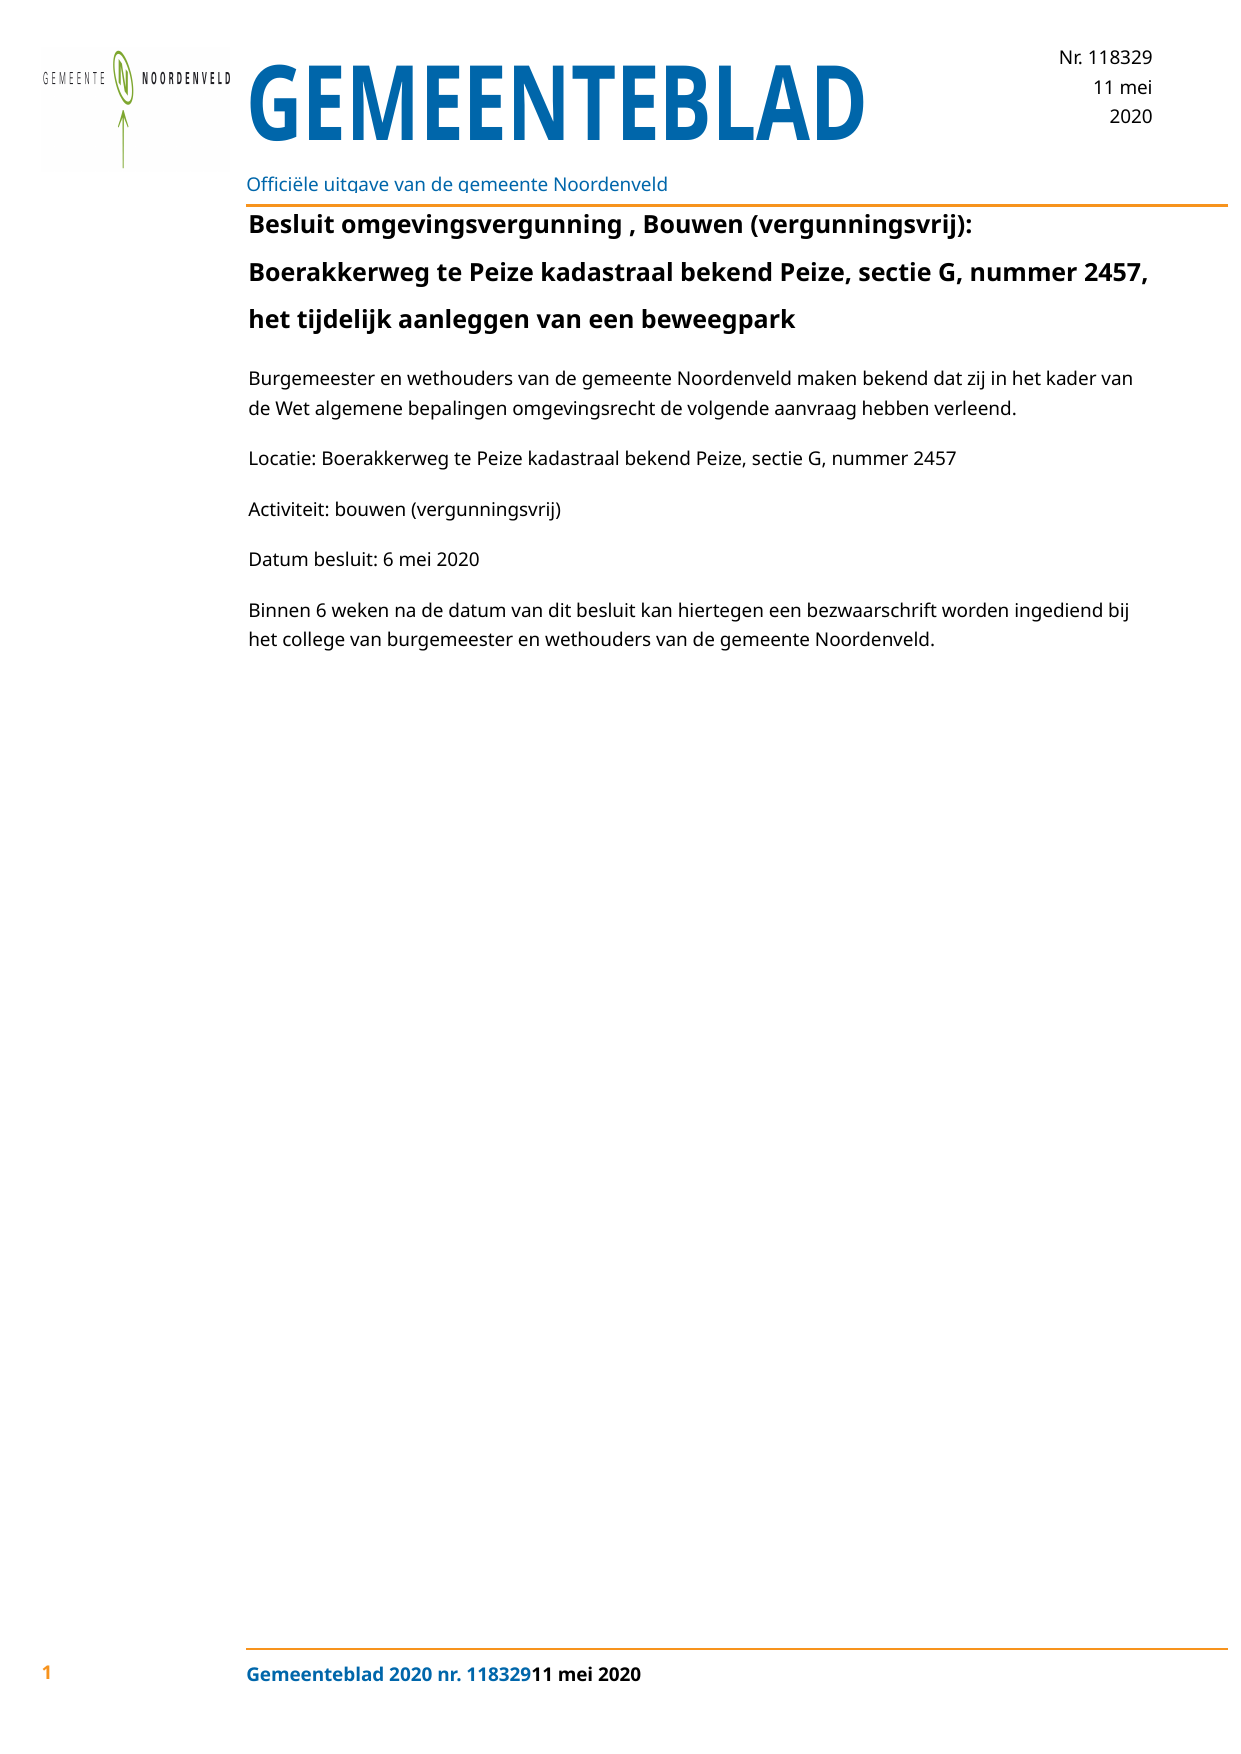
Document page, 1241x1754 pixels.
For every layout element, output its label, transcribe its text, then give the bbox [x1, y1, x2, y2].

text Locatie: Boerakkerweg te Peize kadastraal bekend Peize, sectie G, nummer 2457 [248, 446, 1152, 471]
text Burgemeester en wethouders van de gemeente Noordenveld maken bekend dat zij in het kader van de Wet algemene bepalingen omgevingsrecht de volgende aanvraag hebben verleend. [248, 366, 1152, 421]
text Activiteit: bouwen (vergunningsvrij) [248, 496, 1152, 522]
text Besluit omgevingsvergunning , Bouwen (vergunningsvrij): Boerakkerweg te Peize kadastraal bekend Peize, sectie G, nummer 2457, het tijdelijk aanleggen van een beweegpark [248, 207, 1152, 336]
picture [41, 47, 231, 172]
text Binnen 6 weken na de datum van dit besluit kan hiertegen een bezwaarschrift worden ingediend bij het college van burgemeester en wethouders van de gemeente Noordenveld. [248, 597, 1152, 652]
text Datum besluit: 6 mei 2020 [248, 546, 1152, 572]
